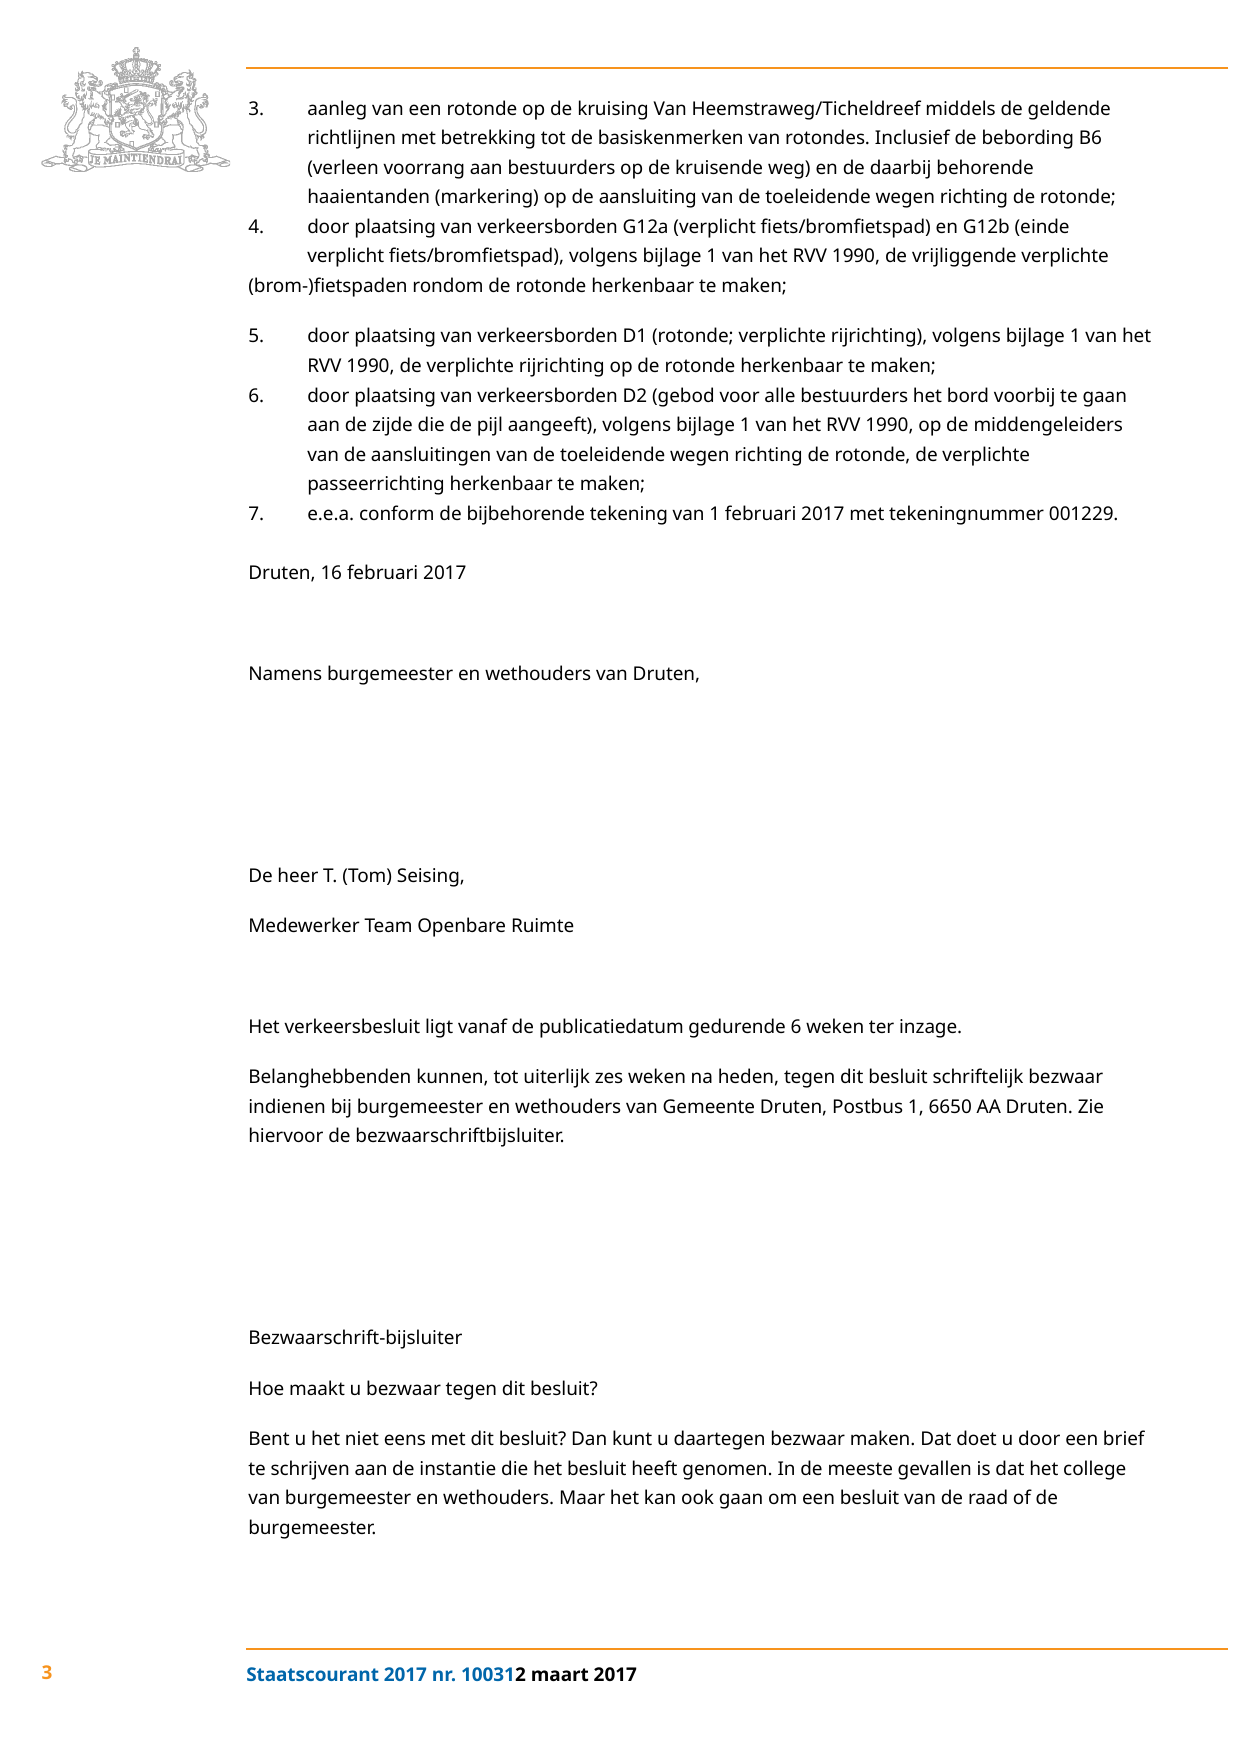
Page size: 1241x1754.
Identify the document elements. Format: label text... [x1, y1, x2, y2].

picture [41, 47, 231, 172]
text Bent u het niet eens met dit besluit? Dan kunt u daartegen bezwaar maken. Dat doet u door een brief te schrijven aan de instantie die het besluit heeft genomen. In de meeste gevallen is dat het college van burgemeester en wethouders. Maar het kan ook gaan om een besluit van de raad of de burgemeester. [248, 1425, 1152, 1540]
text Medewerker Team Openbare Ruimte [248, 912, 1152, 938]
text De heer T. (Tom) Seising, [248, 862, 1152, 888]
text Bezwaarschrift-bijsluiter [248, 1324, 1152, 1350]
text Hoe maakt u bezwaar tegen dit besluit? [248, 1375, 1152, 1401]
list door plaatsing van verkeersborden D2 (gebod voor alle bestuurders het bord voorbij te gaan aan de zijde die de pijl aangeeft), volgens bijlage 1 van het RVV 1990, op de middengeleiders van de aansluitingen van de toeleidende wegen richting de rotonde, de verplichte passeerrichting herkenbaar te maken; [248, 382, 1152, 496]
list e.e.a. conform de bijbehorende tekening van 1 februari 2017 met tekeningnummer 001229. [248, 500, 1152, 526]
list door plaatsing van verkeersborden G12a (verplicht fiets/bromfietspad) en G12b (einde verplicht fiets/bromfietspad), volgens bijlage 1 van het RVV 1990, de vrijliggende verplichte [248, 213, 1152, 268]
text Namens burgemeester en wethouders van Druten, [248, 660, 1152, 686]
text (brom-)fietspaden rondom de rotonde herkenbaar te maken; [248, 272, 1152, 298]
list door plaatsing van verkeersborden D1 (rotonde; verplichte rijrichting), volgens bijlage 1 van het RVV 1990, de verplichte rijrichting op de rotonde herkenbaar te maken; [248, 323, 1152, 378]
text Belanghebbenden kunnen, tot uiterlijk zes weken na heden, tegen dit besluit schriftelijk bezwaar indienen bij burgemeester en wethouders van Gemeente Druten, Postbus 1, 6650 AA Druten. Zie hiervoor de bezwaarschriftbijsluiter. [248, 1063, 1152, 1148]
text Druten, 16 februari 2017 [248, 559, 1152, 585]
list aanleg van een rotonde op de kruising Van Heemstraweg/Ticheldreef middels de geldende richtlijnen met betrekking tot de basiskenmerken van rotondes. Inclusief de bebording B6 (verleen voorrang aan bestuurders op de kruisende weg) en de daarbij behorende haaientanden (markering) op de aansluiting van de toeleidende wegen richting de rotonde; [248, 95, 1152, 209]
text Het verkeersbesluit ligt vanaf de publicatiedatum gedurende 6 weken ter inzage. [248, 1013, 1152, 1039]
